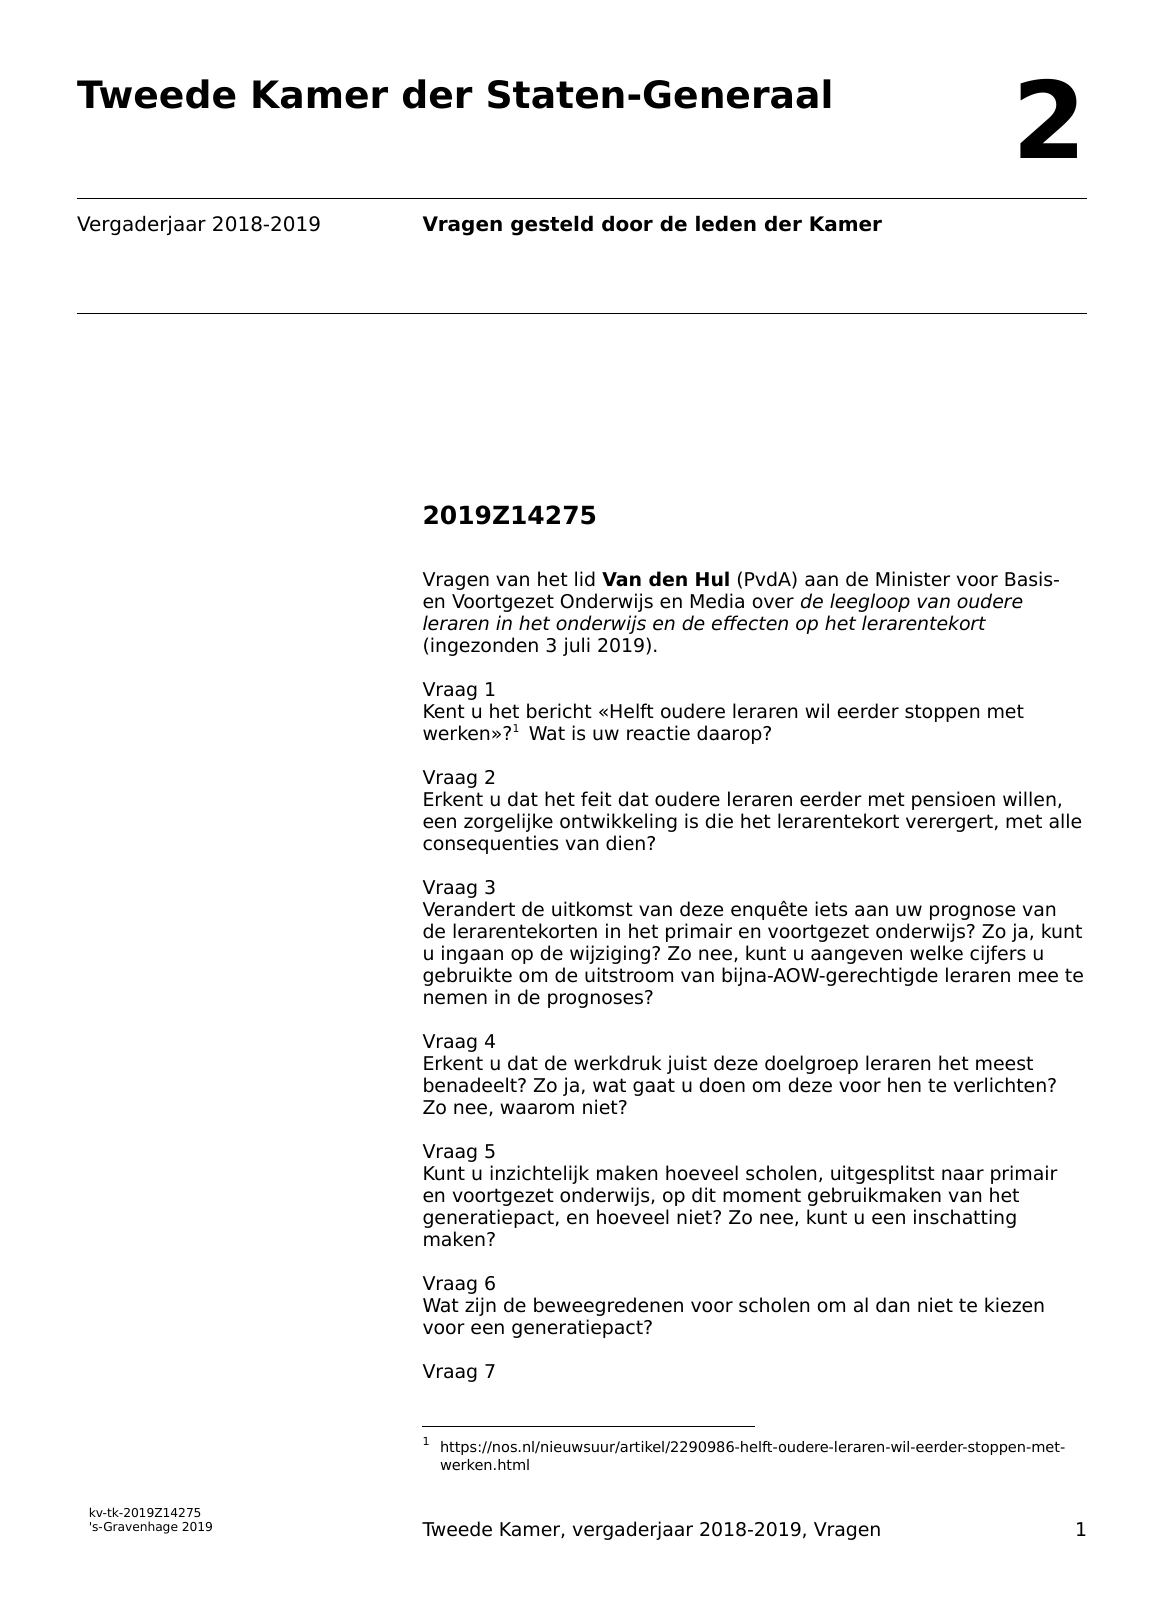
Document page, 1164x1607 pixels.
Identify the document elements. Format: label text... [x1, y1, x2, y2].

table_cell Vragen gesteld door de leden der Kamer [422, 199, 1087, 313]
text Vraag 2 [422, 767, 1087, 789]
text Vraag 6 [422, 1273, 1087, 1295]
text Erkent u dat de werkdruk juist deze doelgroep leraren het meest benadeelt? Zo ja, wat gaat u doen om deze voor hen te verlichten? Zo nee, waarom niet? [422, 1053, 1087, 1119]
text Wat zijn de beweegredenen voor scholen om al dan niet te kiezen voor een generatiepact? [422, 1295, 1087, 1339]
text 's-Gravenhage 2019 [88, 1520, 323, 1534]
text Kent u het bericht «Helft oudere leraren wil eerder stoppen met werken»? Wat is uw reactie daarop? [422, 701, 1087, 745]
text 2019Z14275 [422, 501, 1087, 531]
text Vraag 7 [422, 1361, 1087, 1383]
text Vraag 4 [422, 1031, 1087, 1053]
text Erkent u dat het feit dat oudere leraren eerder met pensioen willen, een zorgelijke ontwikkeling is die het lerarentekort verergert, met alle consequenties van dien? [422, 789, 1087, 855]
table_header Tweede Kamer der Staten-Generaal [77, 59, 886, 198]
text Vraag 5 [422, 1141, 1087, 1163]
table_header 2 [886, 59, 1087, 198]
text Vraag 1 [422, 679, 1087, 701]
text Vragen van het lid Van den Hul (PvdA) aan de Minister voor Basis- en Voortgezet Onderwijs en Media over de leegloop van oudere leraren in het onderwijs en de effecten op het lerarentekort (ingezonden 3 juli 2019). [422, 569, 1087, 657]
text Verandert de uitkomst van deze enquête iets aan uw prognose van de lerarentekorten in het primair en voortgezet onderwijs? Zo ja, kunt u ingaan op de wijziging? Zo nee, kunt u aangeven welke cijfers u gebruikte om de uitstroom van bijna-AOW-gerechtigde leraren mee te nemen in de prognoses? [422, 899, 1087, 1009]
text Kunt u inzichtelijk maken hoeveel scholen, uitgesplitst naar primair en voortgezet onderwijs, op dit moment gebruikmaken van het generatiepact, en hoeveel niet? Zo nee, kunt u een inschatting maken? [422, 1163, 1087, 1251]
text kv-tk-2019Z14275 [88, 1506, 323, 1520]
text https://nos.nl/nieuwsuur/artikel/2290986-helft-oudere-leraren-wil-eerder-stoppen-met-werken.html [422, 1435, 1087, 1474]
text Vraag 3 [422, 877, 1087, 899]
table_cell Vergaderjaar 2018-2019 [77, 199, 422, 313]
